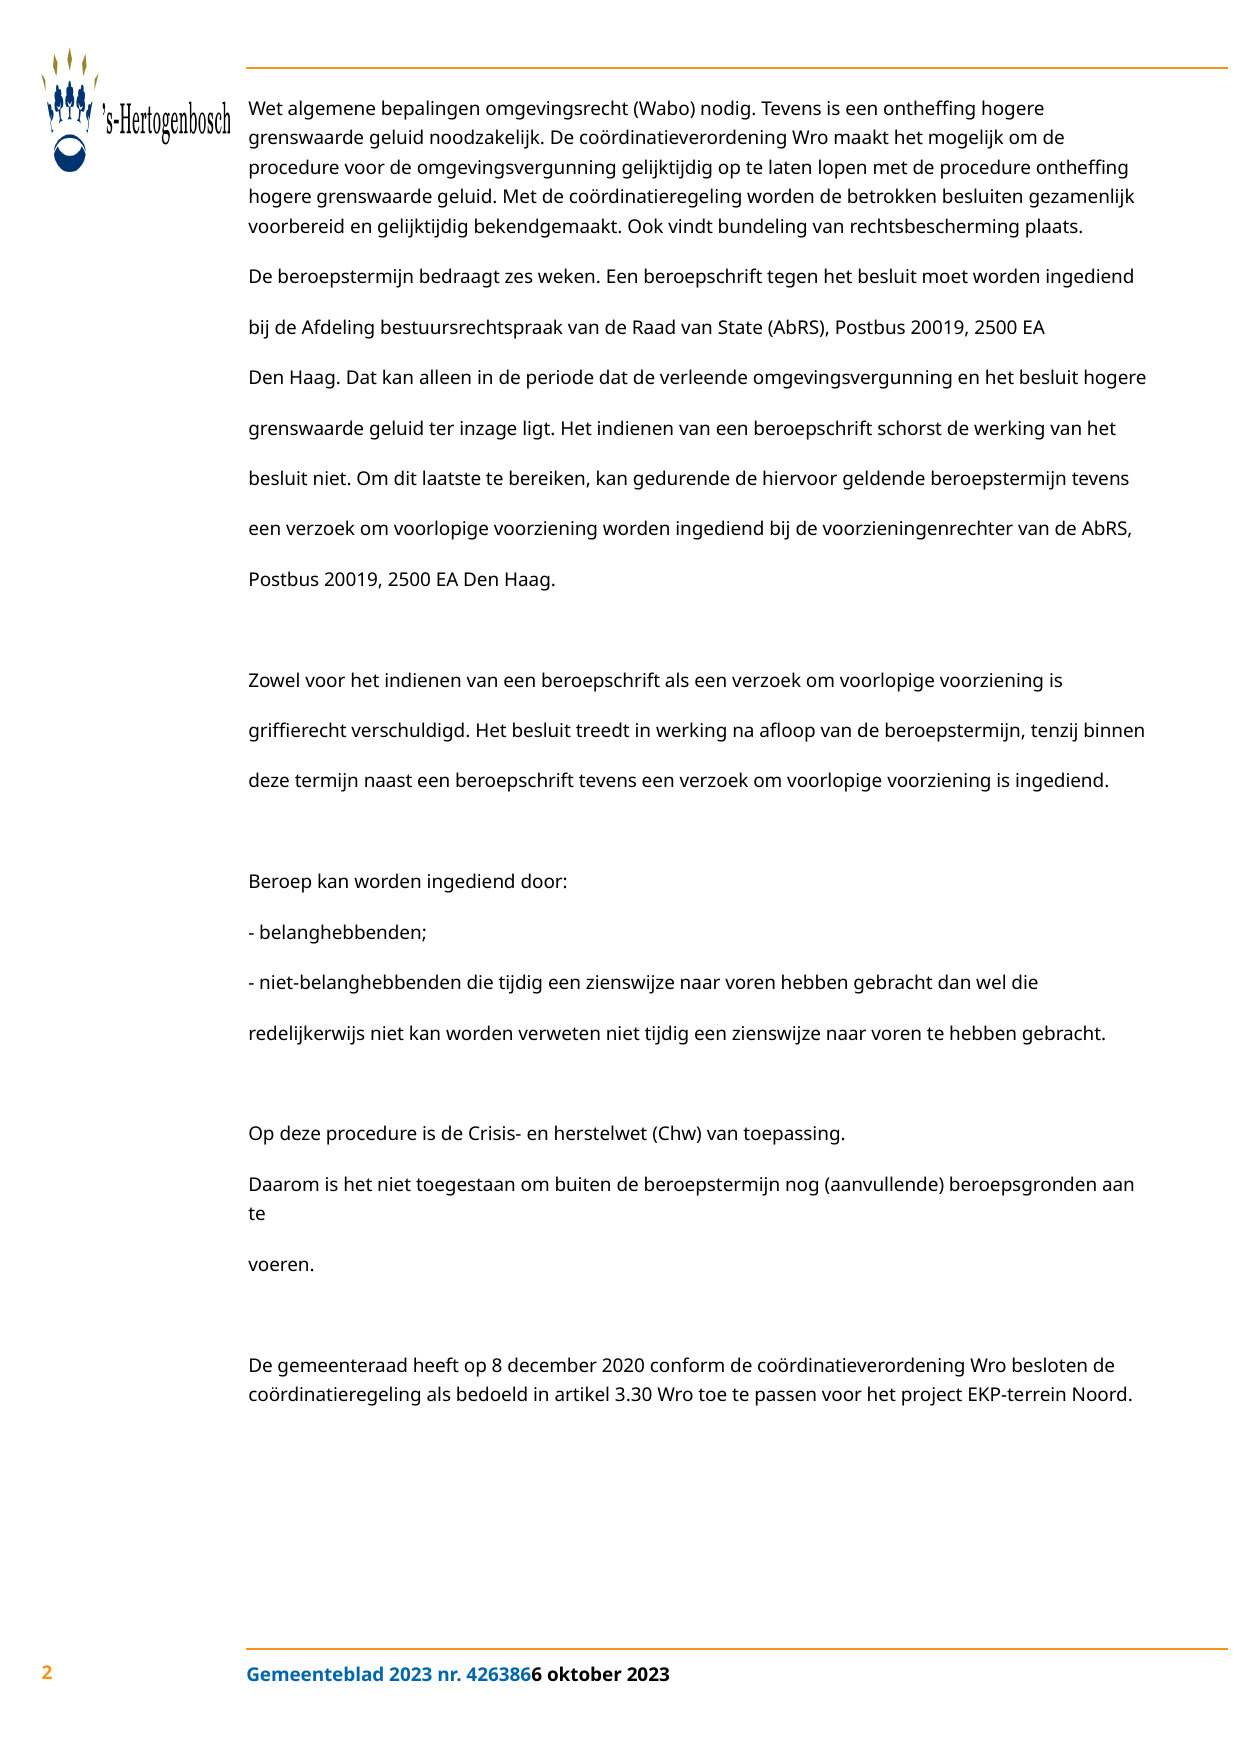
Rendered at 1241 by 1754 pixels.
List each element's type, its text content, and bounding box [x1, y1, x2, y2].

text voeren. [248, 1251, 1152, 1277]
text De beroepstermijn bedraagt zes weken. Een beroepschrift tegen het besluit moet worden ingediend [248, 263, 1152, 289]
text Den Haag. Dat kan alleen in de periode dat de verleende omgevingsvergunning en het besluit hogere [248, 364, 1152, 390]
text griffierecht verschuldigd. Het besluit treedt in werking na afloop van de beroepstermijn, tenzij binnen [248, 717, 1152, 743]
text Beroep kan worden ingediend door: [248, 868, 1152, 894]
text Wet algemene bepalingen omgevingsrecht (Wabo) nodig. Tevens is een ontheffing hogere grenswaarde geluid noodzakelijk. De coördinatieverordening Wro maakt het mogelijk om de procedure voor de omgevingsvergunning gelijktijdig op te laten lopen met de procedure ontheffing hogere grenswaarde geluid. Met de coördinatieregeling worden de betrokken besluiten gezamenlijk voorbereid en gelijktijdig bekendgemaakt. Ook vindt bundeling van rechtsbescherming plaats. [248, 95, 1152, 239]
text deze termijn naast een beroepschrift tevens een verzoek om voorlopige voorziening is ingediend. [248, 768, 1152, 793]
text grenswaarde geluid ter inzage ligt. Het indienen van een beroepschrift schorst de werking van het [248, 415, 1152, 441]
text besluit niet. Om dit laatste te bereiken, kan gedurende de hiervoor geldende beroepstermijn tevens [248, 465, 1152, 491]
picture [41, 47, 231, 172]
text - belanghebbenden; [248, 919, 1152, 945]
text De gemeenteraad heeft op 8 december 2020 conform de coördinatieverordening Wro besloten de coördinatieregeling als bedoeld in artikel 3.30 Wro toe te passen voor het project EKP-terrein Noord. [248, 1352, 1152, 1407]
text een verzoek om voorlopige voorziening worden ingediend bij de voorzieningenrechter van de AbRS, [248, 516, 1152, 541]
text bij de Afdeling bestuursrechtspraak van de Raad van State (AbRS), Postbus 20019, 2500 EA [248, 314, 1152, 340]
text Daarom is het niet toegestaan om buiten de beroepstermijn nog (aanvullende) beroepsgronden aan te [248, 1171, 1152, 1226]
text redelijkerwijs niet kan worden verweten niet tijdig een zienswijze naar voren te hebben gebracht. [248, 1020, 1152, 1046]
text Op deze procedure is de Crisis- en herstelwet (Chw) van toepassing. [248, 1121, 1152, 1146]
text Postbus 20019, 2500 EA Den Haag. [248, 566, 1152, 592]
text Zowel voor het indienen van een beroepschrift als een verzoek om voorlopige voorziening is [248, 667, 1152, 693]
text - niet-belanghebbenden die tijdig een zienswijze naar voren hebben gebracht dan wel die [248, 969, 1152, 995]
